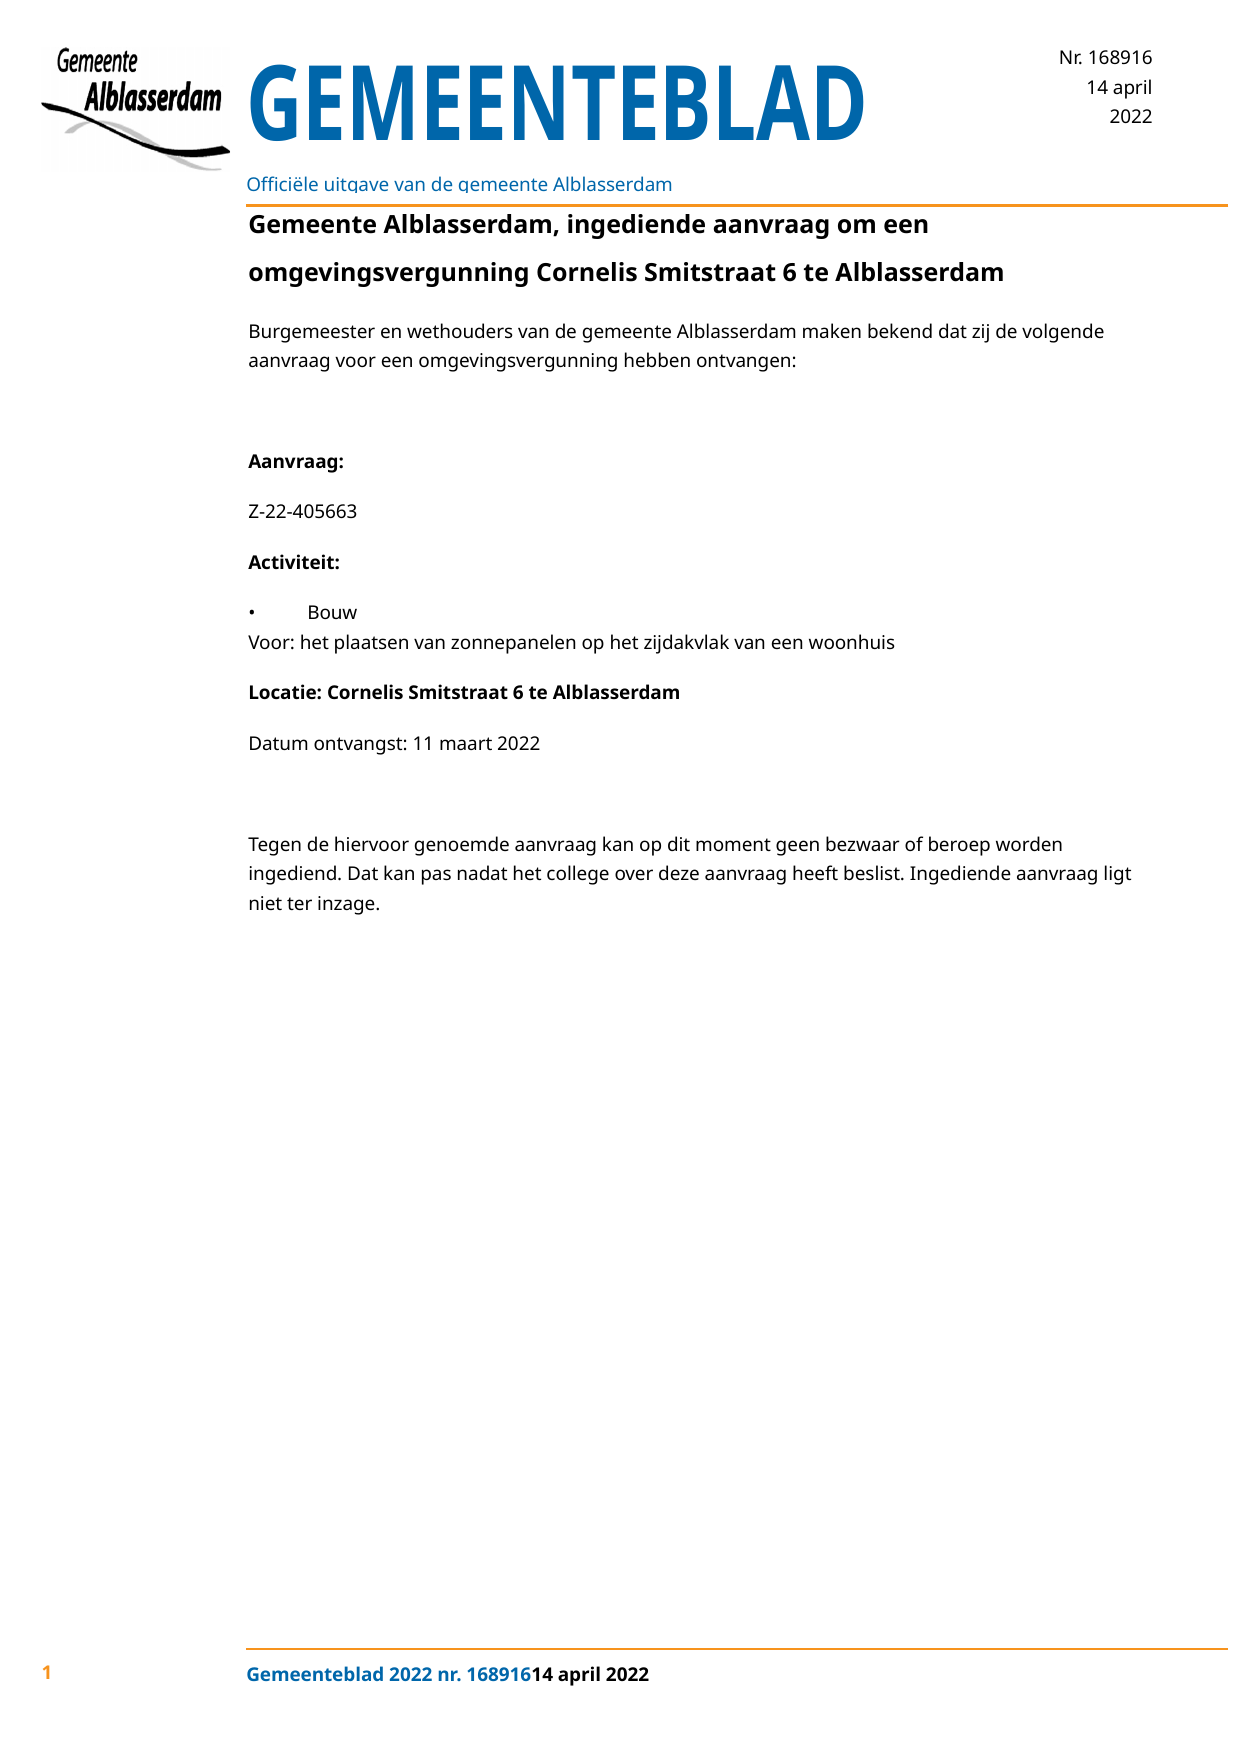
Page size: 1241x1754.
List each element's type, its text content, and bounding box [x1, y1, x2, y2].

list Bouw [248, 599, 1152, 625]
text Activiteit: [248, 549, 1152, 575]
text Z-22-405663 [248, 499, 1152, 524]
text Tegen de hiervoor genoemde aanvraag kan op dit moment geen bezwaar of beroep worden ingediend. Dat kan pas nadat het college over deze aanvraag heeft beslist. Ingediende aanvraag ligt niet ter inzage. [248, 831, 1152, 916]
picture [41, 47, 231, 172]
text Aanvraag: [248, 448, 1152, 474]
text Voor: het plaatsen van zonnepanelen op het zijdakvlak van een woonhuis [248, 629, 1152, 655]
text Locatie: Cornelis Smitstraat 6 te Alblasserdam [248, 679, 1152, 705]
text Datum ontvangst: 11 maart 2022 [248, 730, 1152, 756]
text Gemeente Alblasserdam, ingediende aanvraag om een omgevingsvergunning Cornelis Smitstraat 6 te Alblasserdam [248, 207, 1152, 288]
text Burgemeester en wethouders van de gemeente Alblasserdam maken bekend dat zij de volgende aanvraag voor een omgevingsvergunning hebben ontvangen: [248, 318, 1152, 373]
